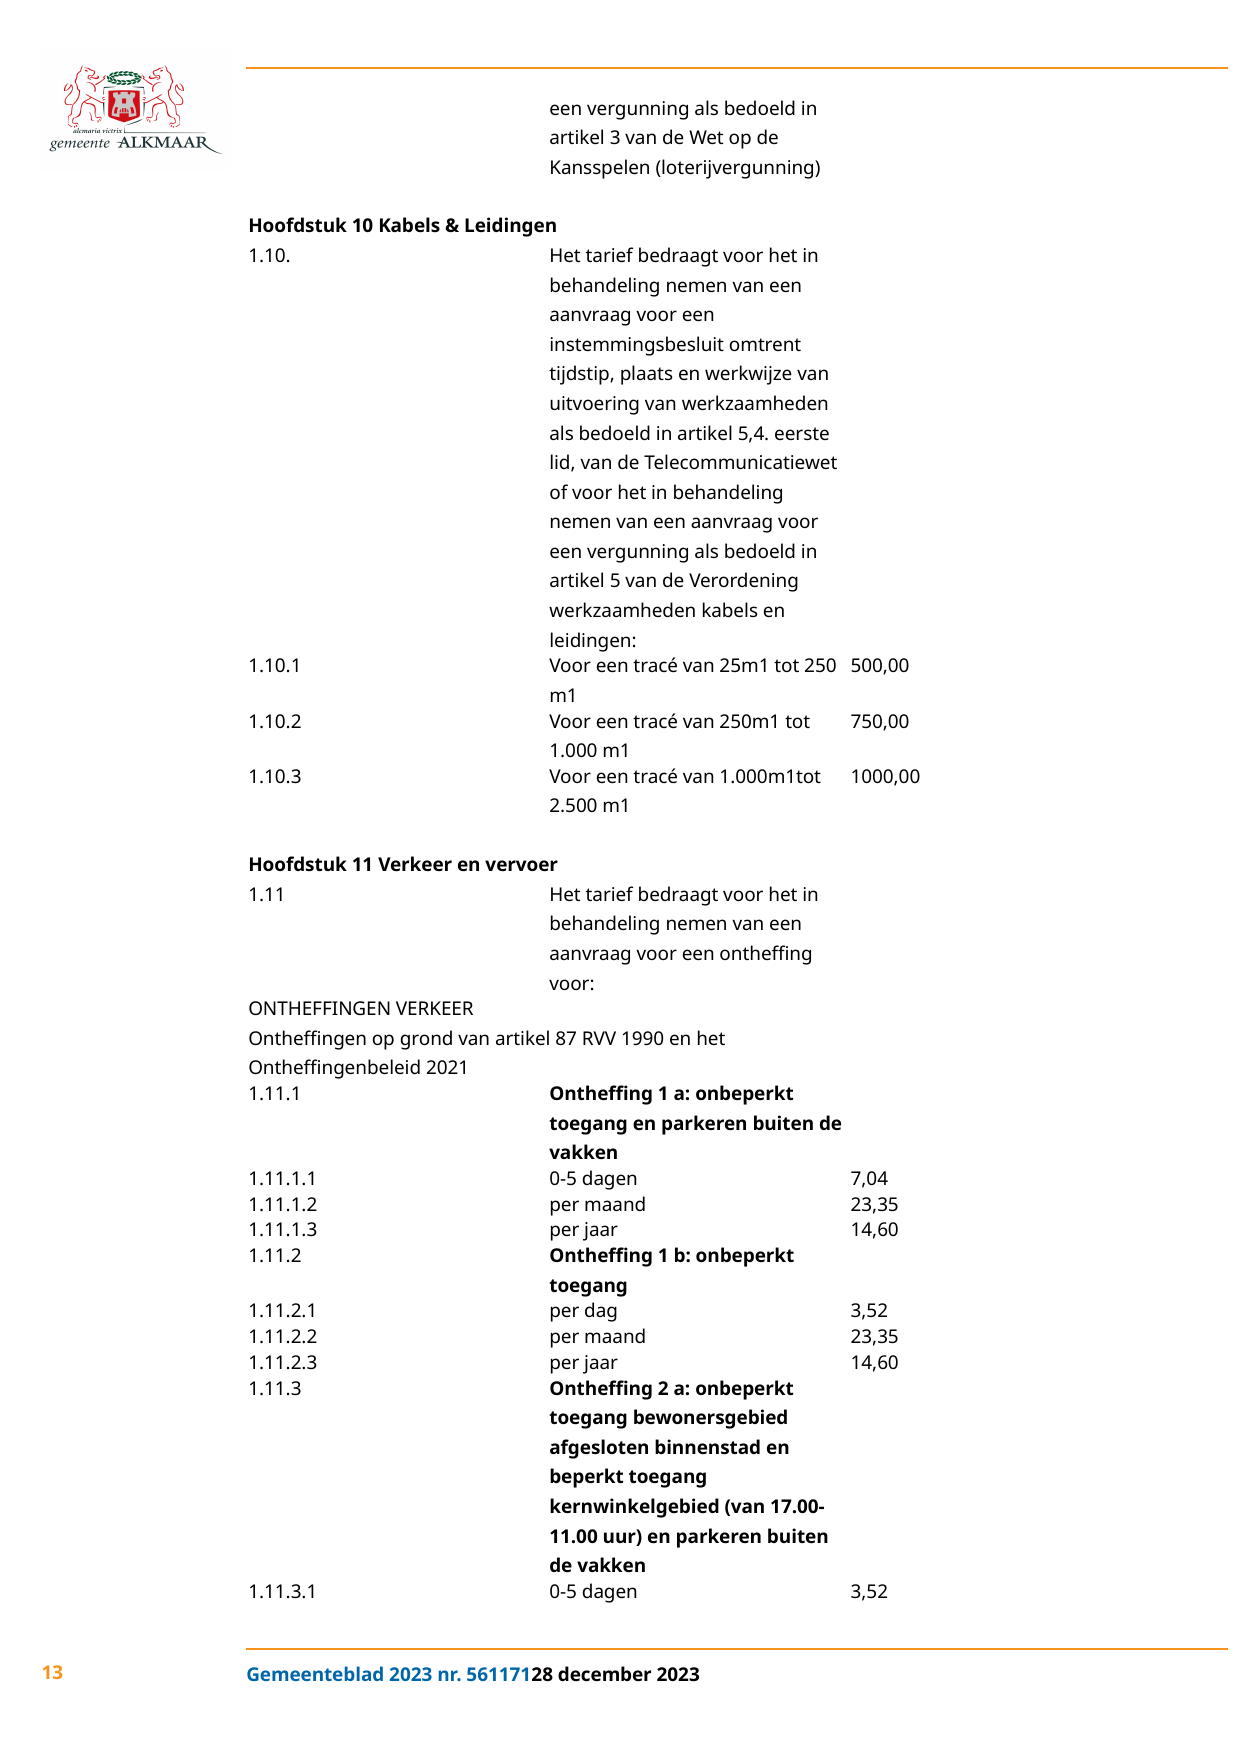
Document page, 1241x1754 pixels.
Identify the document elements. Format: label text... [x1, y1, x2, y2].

table_cell 1.11.1.2 [248, 1191, 549, 1217]
table_header [850, 242, 1152, 652]
table_cell 1.11.1 [248, 1080, 549, 1165]
table_cell [850, 1243, 1152, 1298]
table_cell 1.10.3 [248, 763, 549, 818]
picture [41, 47, 231, 172]
table_cell 14,60 [850, 1349, 1152, 1375]
table_header [850, 881, 1152, 995]
table_cell [850, 995, 1152, 1080]
table_cell 14,60 [850, 1217, 1152, 1242]
table_cell Ontheffing 1 a: onbeperkt toegang en parkeren buiten de vakken [549, 1080, 850, 1165]
table_cell [850, 1375, 1152, 1578]
table_cell 1.11.2.1 [248, 1298, 549, 1323]
table_cell per maand [549, 1324, 850, 1349]
table_cell 23,35 [850, 1191, 1152, 1217]
table_cell [850, 95, 1152, 180]
table_header 1.10. [248, 242, 549, 652]
table_header 1.11 [248, 881, 549, 995]
table_cell 1.11.2 [248, 1243, 549, 1298]
table_cell 3,52 [850, 1298, 1152, 1323]
table_cell 1.11.2.3 [248, 1349, 549, 1375]
table_header Het tarief bedraagt voor het in behandeling nemen van een aanvraag voor een ontheffing voor: [549, 881, 850, 995]
table_cell 23,35 [850, 1324, 1152, 1349]
table_cell per jaar [549, 1217, 850, 1242]
table_cell 1.11.1.1 [248, 1165, 549, 1191]
table_cell 3,52 [850, 1578, 1152, 1604]
table_cell 0-5 dagen [549, 1165, 850, 1191]
table_cell per dag [549, 1298, 850, 1323]
table_cell 1.10.2 [248, 708, 549, 763]
table_cell Voor een tracé van 25m1 tot 250 m1 [549, 653, 850, 708]
text Hoofdstuk 11 Verkeer en vervoer [248, 851, 1152, 877]
table_cell per jaar [549, 1349, 850, 1375]
table_cell per maand [549, 1191, 850, 1217]
table_cell Ontheffing 2 a: onbeperkt toegang bewonersgebied afgesloten binnenstad en beperkt toegang kernwinkelgebied (van 17.00-11.00 uur) en parkeren buiten de vakken [549, 1375, 850, 1578]
table_cell 1.11.1.3 [248, 1217, 549, 1242]
table_cell Ontheffing 1 b: onbeperkt toegang [549, 1243, 850, 1298]
table_header Het tarief bedraagt voor het in behandeling nemen van een aanvraag voor een instemmingsbesluit omtrent tijdstip, plaats en werkwijze van uitvoering van werkzaamheden als bedoeld in artikel 5,4. eerste lid, van de Telecommunicatiewet of voor het in behandeling nemen van een aanvraag voor een vergunning als bedoeld in artikel 5 van de Verordening werkzaamheden kabels en leidingen: [549, 242, 850, 652]
table_cell 1.11.2.2 [248, 1324, 549, 1349]
table_cell [850, 1080, 1152, 1165]
table_cell [248, 95, 549, 180]
table_cell 750,00 [850, 708, 1152, 763]
table_cell Voor een tracé van 250m1 tot 1.000 m1 [549, 708, 850, 763]
table_cell 1.11.3 [248, 1375, 549, 1578]
table_cell ONTHEFFINGEN VERKEER Ontheffingen op grond van artikel 87 RVV 1990 en het Ontheffingenbeleid 2021 [248, 995, 850, 1080]
table_cell 0-5 dagen [549, 1578, 850, 1604]
table_cell 1.11.3.1 [248, 1578, 549, 1604]
table_cell 1.10.1 [248, 653, 549, 708]
table_cell 500,00 [850, 653, 1152, 708]
table_cell een vergunning als bedoeld in artikel 3 van de Wet op de Kansspelen (loterijvergunning) [549, 95, 850, 180]
text Hoofdstuk 10 Kabels & Leidingen [248, 212, 1152, 238]
table_cell 7,04 [850, 1165, 1152, 1191]
table_cell 1000,00 [850, 763, 1152, 818]
table_cell Voor een tracé van 1.000m1tot 2.500 m1 [549, 763, 850, 818]
